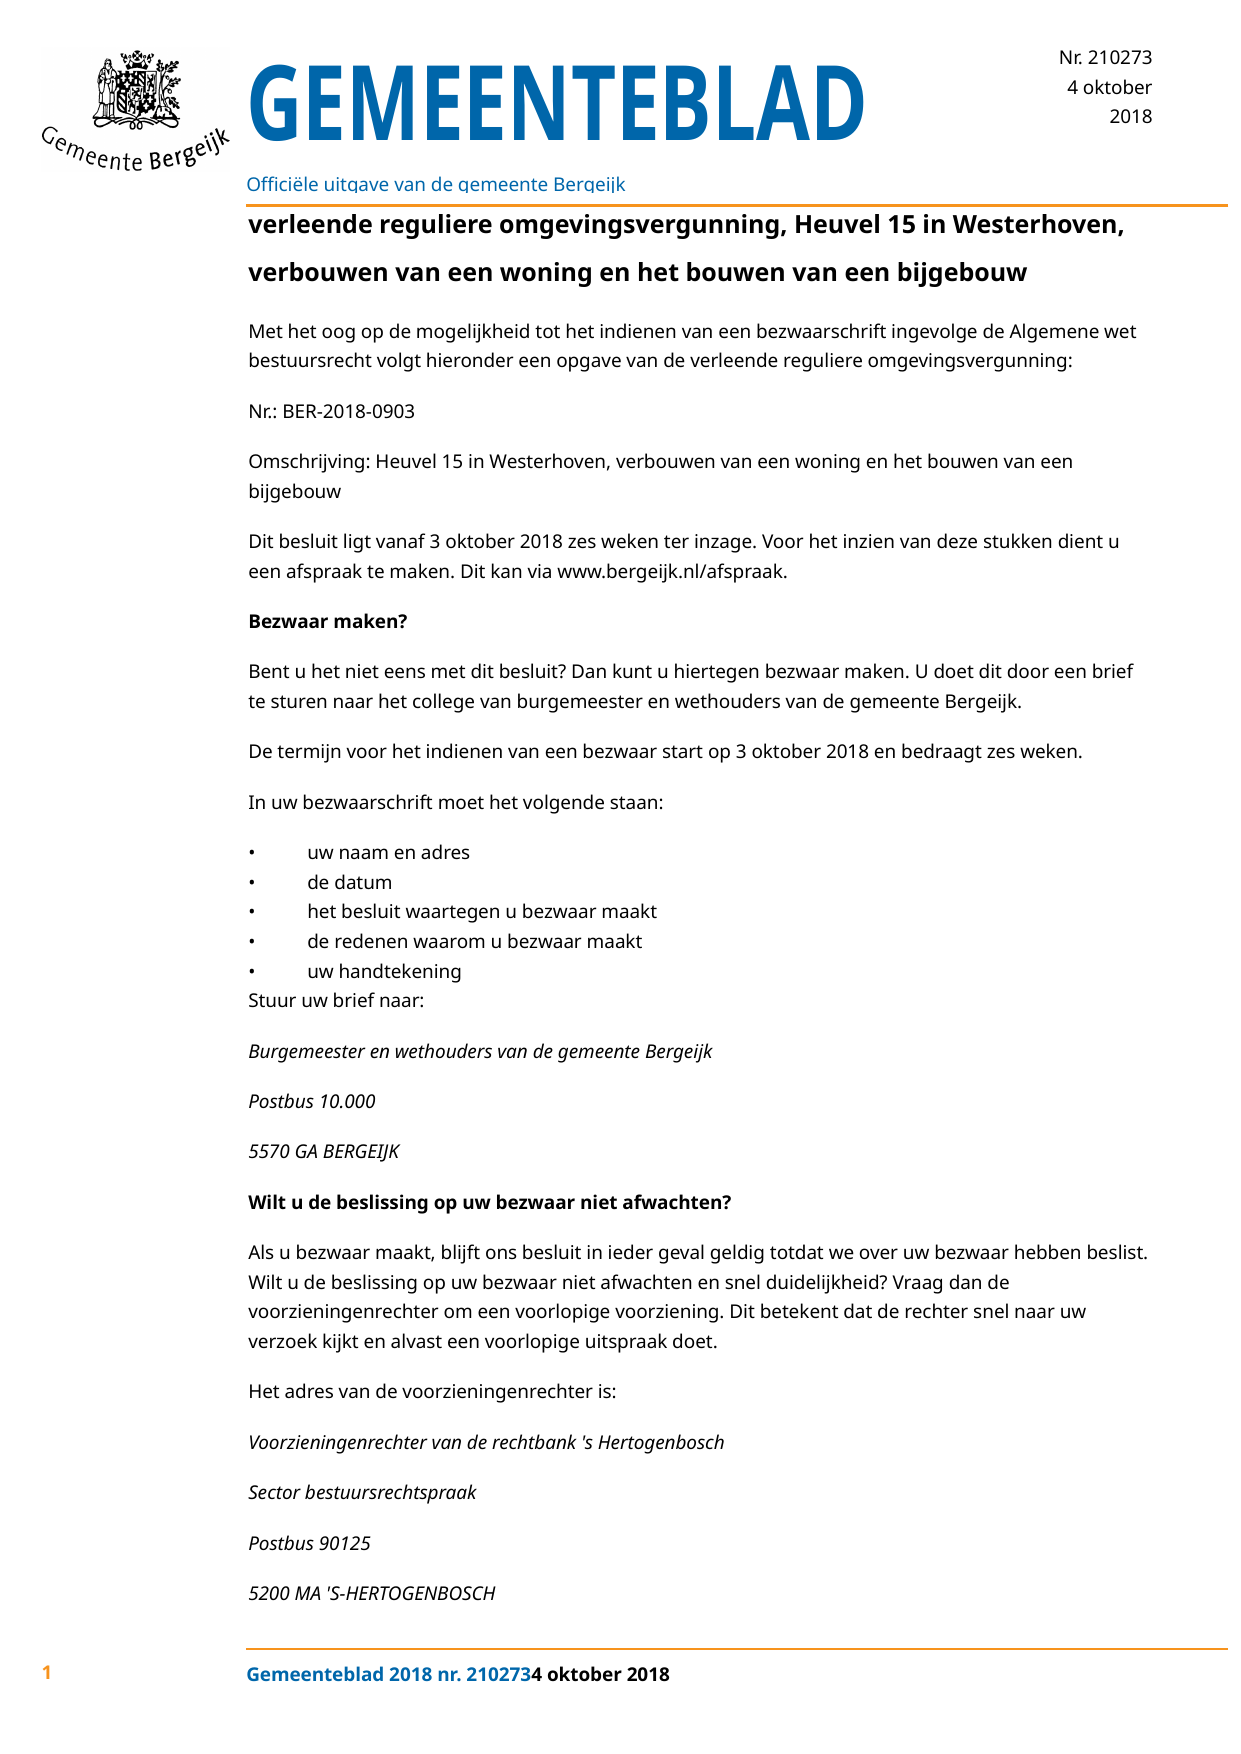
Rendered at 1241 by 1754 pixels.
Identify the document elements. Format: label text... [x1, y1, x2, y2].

text Het adres van de voorzieningenrechter is: [248, 1379, 1152, 1404]
text Sector bestuursrechtspraak [248, 1479, 1152, 1505]
list uw naam en adres [248, 839, 1152, 865]
list de datum [248, 869, 1152, 895]
text Bent u het niet eens met dit besluit? Dan kunt u hiertegen bezwaar maken. U doet dit door een brief te sturen naar het college van burgemeester en wethouders van de gemeente Bergeijk. [248, 659, 1152, 714]
text verleende reguliere omgevingsvergunning, Heuvel 15 in Westerhoven, verbouwen van een woning en het bouwen van een bijgebouw [248, 207, 1152, 288]
list het besluit waartegen u bezwaar maakt [248, 899, 1152, 924]
text Postbus 10.000 [248, 1088, 1152, 1114]
text Stuur uw brief naar: [248, 987, 1152, 1013]
text Voorzieningenrechter van de rechtbank 's Hertogenbosch [248, 1429, 1152, 1455]
text De termijn voor het indienen van een bezwaar start op 3 oktober 2018 en bedraagt zes weken. [248, 739, 1152, 764]
text Met het oog op de mogelijkheid tot het indienen van een bezwaarschrift ingevolge de Algemene wet bestuursrecht volgt hieronder een opgave van de verleende reguliere omgevingsvergunning: [248, 318, 1152, 373]
text Nr.: BER-2018-0903 [248, 398, 1152, 424]
text In uw bezwaarschrift moet het volgende staan: [248, 789, 1152, 815]
text Als u bezwaar maakt, blijft ons besluit in ieder geval geldig totdat we over uw bezwaar hebben beslist. Wilt u de beslissing op uw bezwaar niet afwachten en snel duidelijkheid? Vraag dan de voorzieningenrechter om een voorlopige voorziening. Dit betekent dat de rechter snel naar uw verzoek kijkt en alvast een voorlopige uitspraak doet. [248, 1239, 1152, 1354]
text Omschrijving: Heuvel 15 in Westerhoven, verbouwen van een woning en het bouwen van een bijgebouw [248, 448, 1152, 504]
text Dit besluit ligt vanaf 3 oktober 2018 zes weken ter inzage. Voor het inzien van deze stukken dient u een afspraak te maken. Dit kan via www.bergeijk.nl/afspraak. [248, 528, 1152, 584]
text Burgemeester en wethouders van de gemeente Bergeijk [248, 1038, 1152, 1064]
list uw handtekening [248, 958, 1152, 984]
picture [41, 47, 231, 172]
text 5570 GA BERGEIJK [248, 1139, 1152, 1164]
text Wilt u de beslissing op uw bezwaar niet afwachten? [248, 1189, 1152, 1215]
text 5200 MA 'S-HERTOGENBOSCH [248, 1580, 1152, 1606]
text Postbus 90125 [248, 1530, 1152, 1556]
text Bezwaar maken? [248, 608, 1152, 634]
list de redenen waarom u bezwaar maakt [248, 928, 1152, 954]
